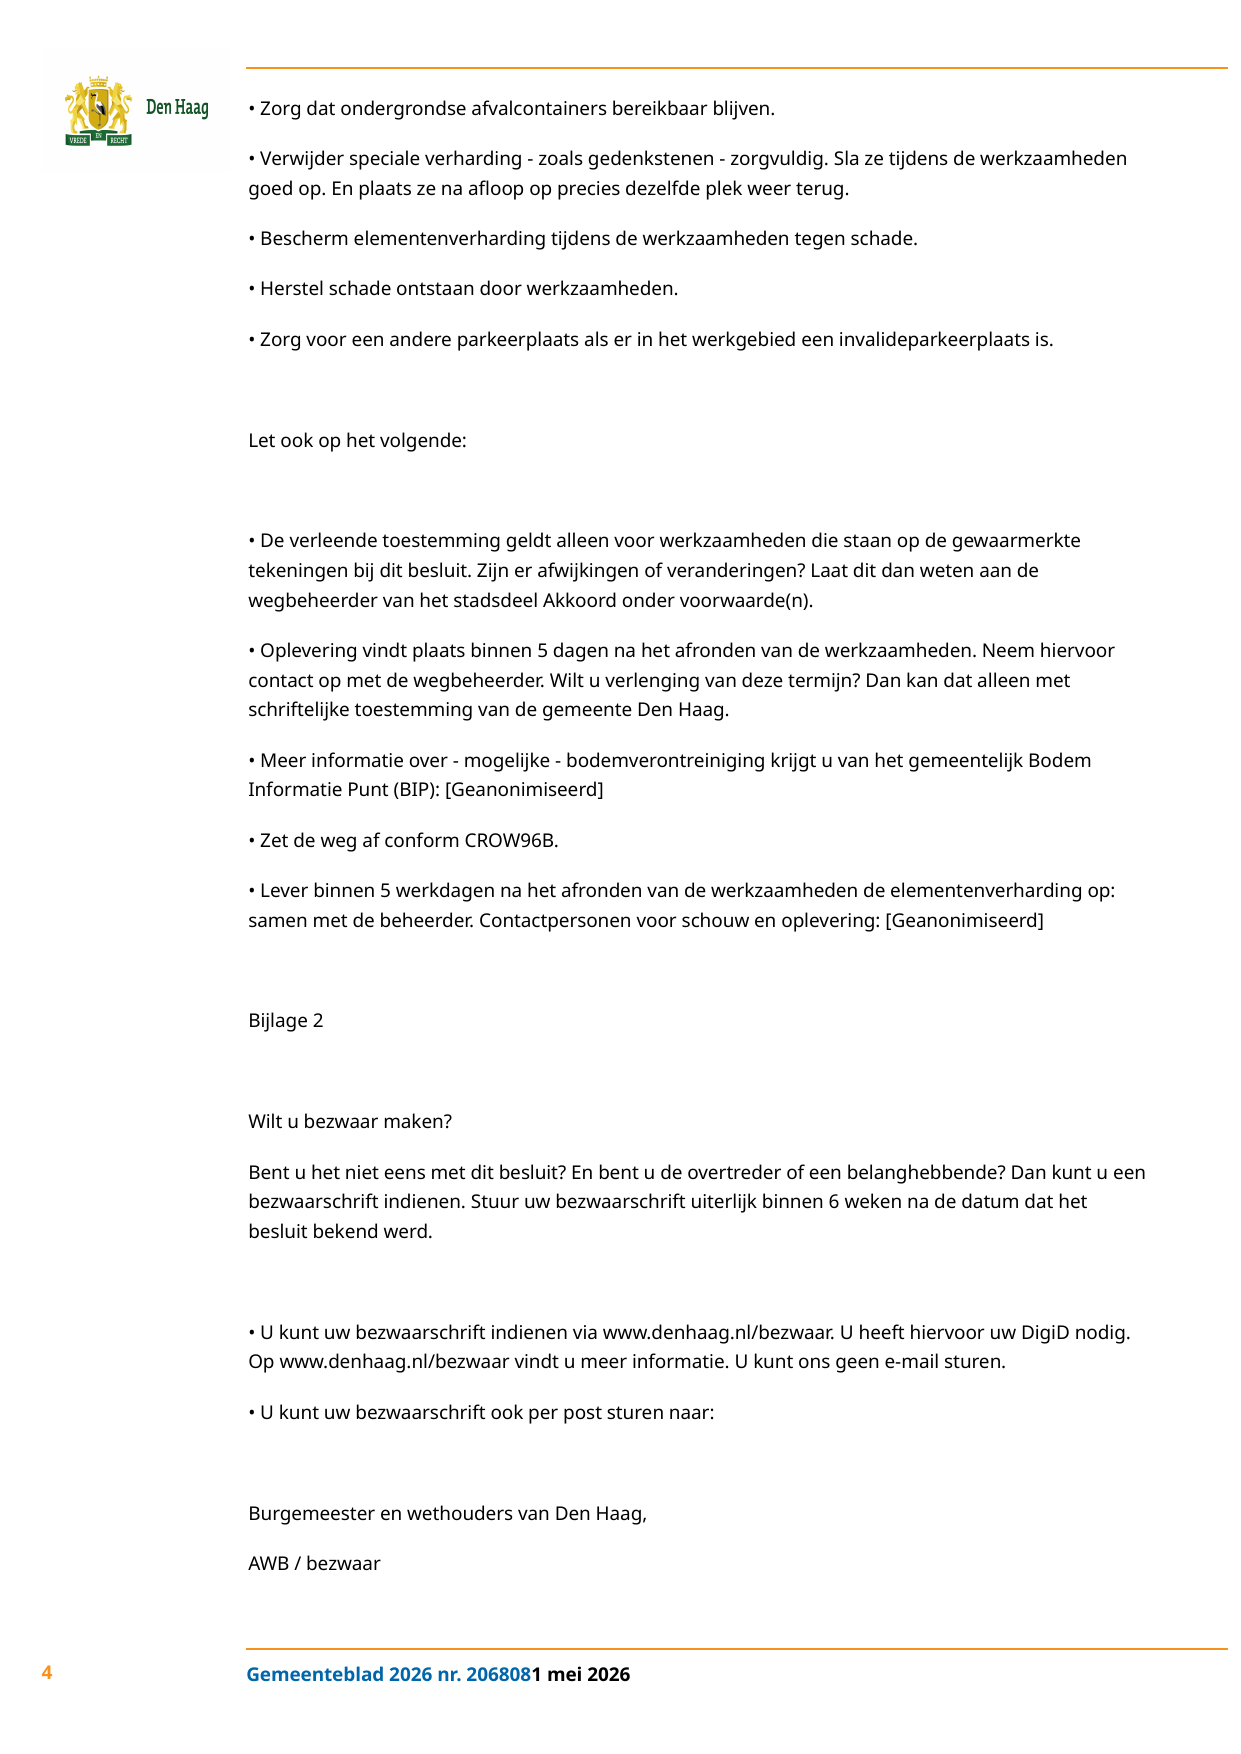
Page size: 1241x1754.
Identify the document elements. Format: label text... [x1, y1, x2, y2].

text Bent u het niet eens met dit besluit? En bent u de overtreder of een belanghebbende? Dan kunt u een bezwaarschrift indienen. Stuur uw bezwaarschrift uiterlijk binnen 6 weken na de datum dat het besluit bekend werd. [248, 1159, 1152, 1244]
text • Lever binnen 5 werkdagen na het afronden van de werkzaamheden de elementenverharding op: samen met de beheerder. Contactpersonen voor schouw en oplevering: [Geanonimiseerd] [248, 877, 1152, 933]
text Let ook op het volgende: [248, 427, 1152, 453]
text • Zet de weg af conform CROW96B. [248, 827, 1152, 853]
text AWB / bezwaar [248, 1550, 1152, 1576]
text • Zorg dat ondergrondse afvalcontainers bereikbaar blijven. [248, 95, 1152, 121]
picture [41, 47, 231, 172]
text • De verleende toestemming geldt alleen voor werkzaamheden die staan op de gewaarmerkte tekeningen bij dit besluit. Zijn er afwijkingen of veranderingen? Laat dit dan weten aan de wegbeheerder van het stadsdeel Akkoord onder voorwaarde(n). [248, 528, 1152, 613]
text • Oplevering vindt plaats binnen 5 dagen na het afronden van de werkzaamheden. Neem hiervoor contact op met de wegbeheerder. Wilt u verlenging van deze termijn? Dan kan dat alleen met schriftelijke toestemming van de gemeente Den Haag. [248, 637, 1152, 722]
text • Bescherm elementenverharding tijdens de werkzaamheden tegen schade. [248, 225, 1152, 251]
text Bijlage 2 [248, 1008, 1152, 1033]
text • Zorg voor een andere parkeerplaats als er in het werkgebied een invalideparkeerplaats is. [248, 326, 1152, 352]
text • U kunt uw bezwaarschrift ook per post sturen naar: [248, 1399, 1152, 1425]
text Wilt u bezwaar maken? [248, 1108, 1152, 1134]
text • Herstel schade ontstaan door werkzaamheden. [248, 276, 1152, 301]
text • U kunt uw bezwaarschrift indienen via www.denhaag.nl/bezwaar. U heeft hiervoor uw DigiD nodig. Op www.denhaag.nl/bezwaar vindt u meer informatie. U kunt ons geen e-mail sturen. [248, 1319, 1152, 1374]
text • Meer informatie over - mogelijke - bodemverontreiniging krijgt u van het gemeentelijk Bodem Informatie Punt (BIP): [Geanonimiseerd] [248, 747, 1152, 802]
text • Verwijder speciale verharding - zoals gedenkstenen - zorgvuldig. Sla ze tijdens de werkzaamheden goed op. En plaats ze na afloop op precies dezelfde plek weer terug. [248, 145, 1152, 201]
text Burgemeester en wethouders van Den Haag, [248, 1500, 1152, 1526]
